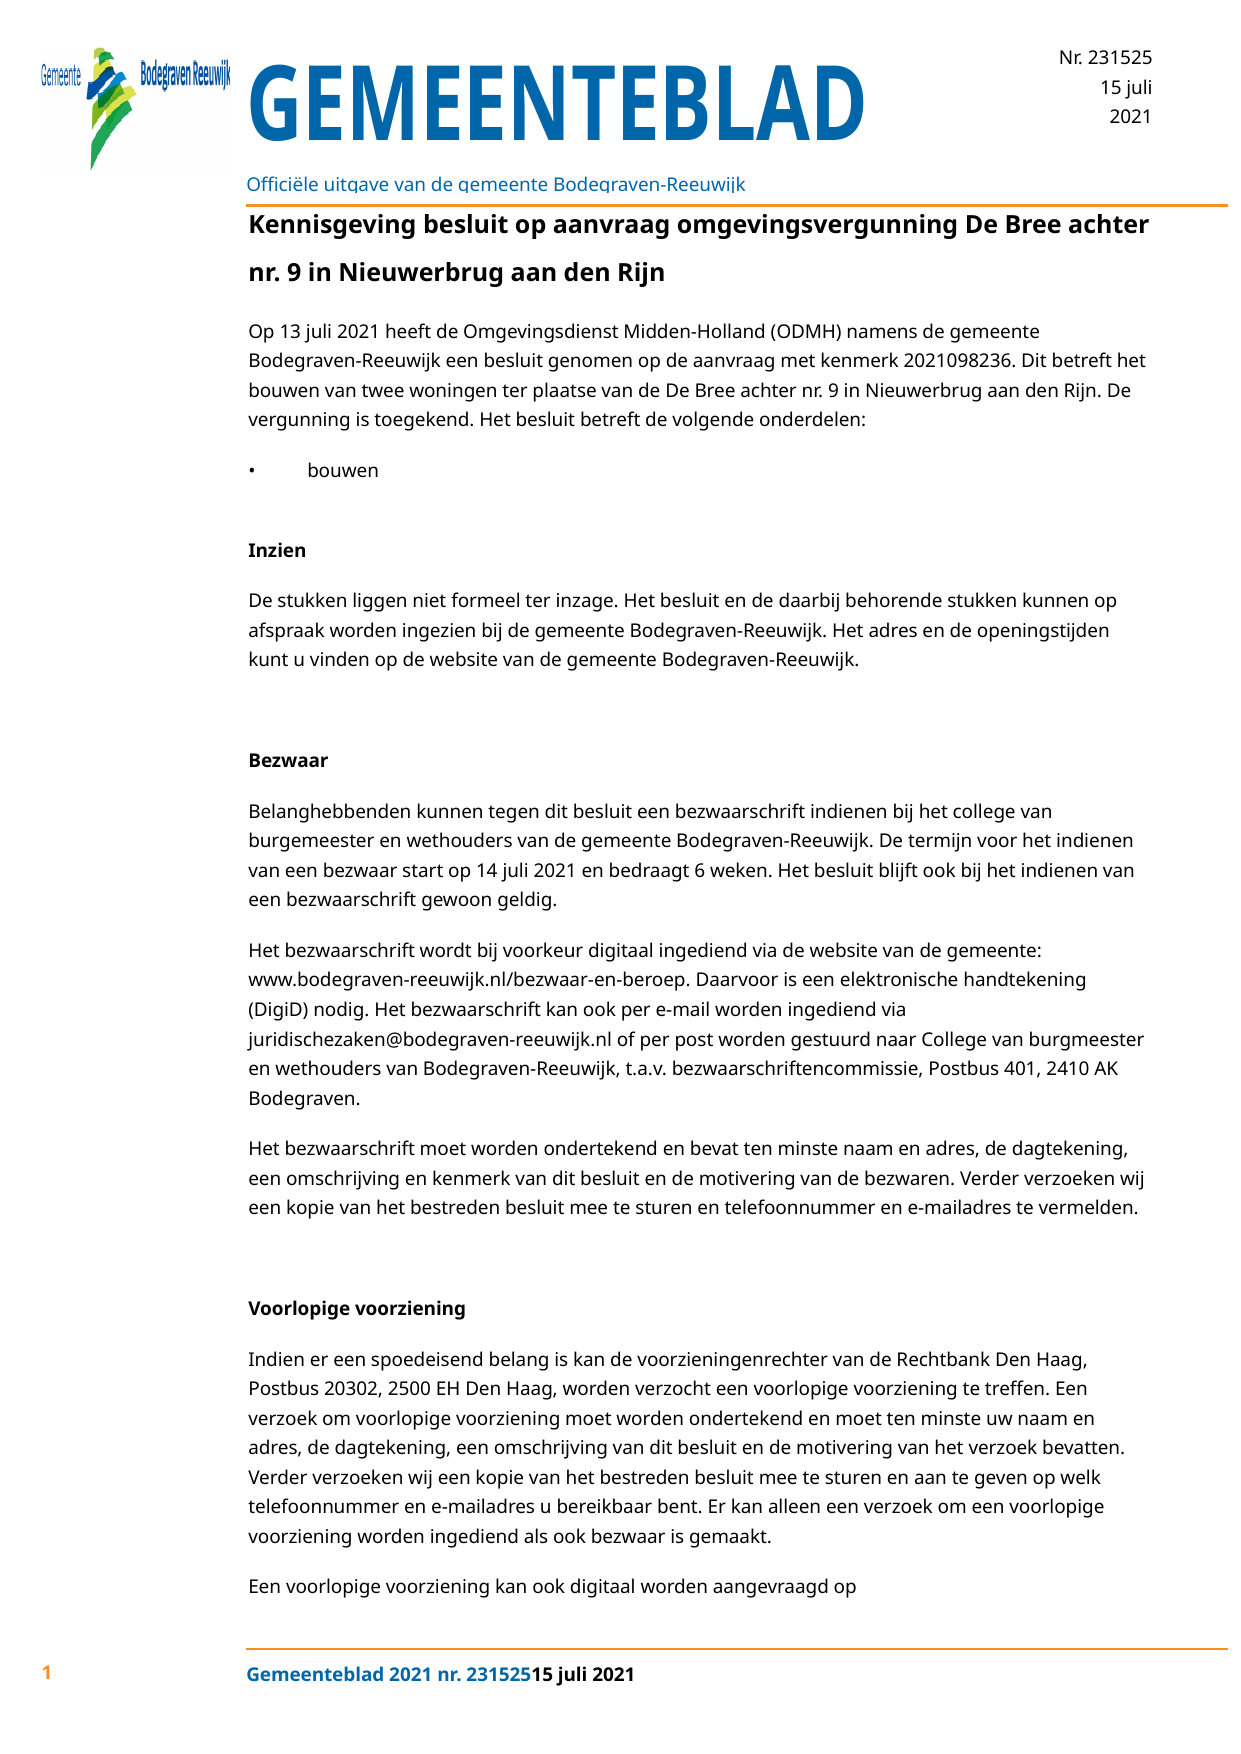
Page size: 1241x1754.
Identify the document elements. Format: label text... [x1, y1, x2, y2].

text De stukken liggen niet formeel ter inzage. Het besluit en de daarbij behorende stukken kunnen op afspraak worden ingezien bij de gemeente Bodegraven-Reeuwijk. Het adres en de openingstijden kunt u vinden op de website van de gemeente Bodegraven-Reeuwijk. [248, 587, 1152, 672]
text Indien er een spoedeisend belang is kan de voorzieningenrechter van de Rechtbank Den Haag, Postbus 20302, 2500 EH Den Haag, worden verzocht een voorlopige voorziening te treffen. Een verzoek om voorlopige voorziening moet worden ondertekend en moet ten minste uw naam en adres, de dagtekening, een omschrijving van dit besluit en de motivering van het verzoek bevatten. Verder verzoeken wij een kopie van het bestreden besluit mee te sturen en aan te geven op welk telefoonnummer en e-mailadres u bereikbaar bent. Er kan alleen een verzoek om een voorlopige voorziening worden ingediend als ook bezwaar is gemaakt. [248, 1346, 1152, 1549]
text Kennisgeving besluit op aanvraag omgevingsvergunning De Bree achter nr. 9 in Nieuwerbrug aan den Rijn [248, 207, 1152, 288]
text Belanghebbenden kunnen tegen dit besluit een bezwaarschrift indienen bij het college van burgemeester en wethouders van de gemeente Bodegraven-Reeuwijk. De termijn voor het indienen van een bezwaar start op 14 juli 2021 en bedraagt 6 weken. Het besluit blijft ook bij het indienen van een bezwaarschrift gewoon geldig. [248, 798, 1152, 912]
text Inzien [248, 537, 1152, 563]
text Het bezwaarschrift wordt bij voorkeur digitaal ingediend via de website van de gemeente: www.bodegraven-reeuwijk.nl/bezwaar-en-beroep. Daarvoor is een elektronische handtekening (DigiD) nodig. Het bezwaarschrift kan ook per e-mail worden ingediend via juridischezaken@bodegraven-reeuwijk.nl of per post worden gestuurd naar College van burgmeester en wethouders van Bodegraven-Reeuwijk, t.a.v. bezwaarschriftencommissie, Postbus 401, 2410 AK Bodegraven. [248, 937, 1152, 1111]
text Een voorlopige voorziening kan ook digitaal worden aangevraagd op [248, 1574, 1152, 1599]
text Op 13 juli 2021 heeft de Omgevingsdienst Midden-Holland (ODMH) namens de gemeente Bodegraven-Reeuwijk een besluit genomen op de aanvraag met kenmerk 2021098236. Dit betreft het bouwen van twee woningen ter plaatse van de De Bree achter nr. 9 in Nieuwerbrug aan den Rijn. De vergunning is toegekend. Het besluit betreft de volgende onderdelen: [248, 318, 1152, 432]
text Voorlopige voorziening [248, 1295, 1152, 1321]
picture [41, 47, 231, 172]
text Het bezwaarschrift moet worden ondertekend en bevat ten minste naam en adres, de dagtekening, een omschrijving en kenmerk van dit besluit en de motivering van de bezwaren. Verder verzoeken wij een kopie van het bestreden besluit mee te sturen en telefoonnummer en e-mailadres te vermelden. [248, 1135, 1152, 1220]
text Bezwaar [248, 747, 1152, 773]
list bouwen [248, 457, 1152, 483]
